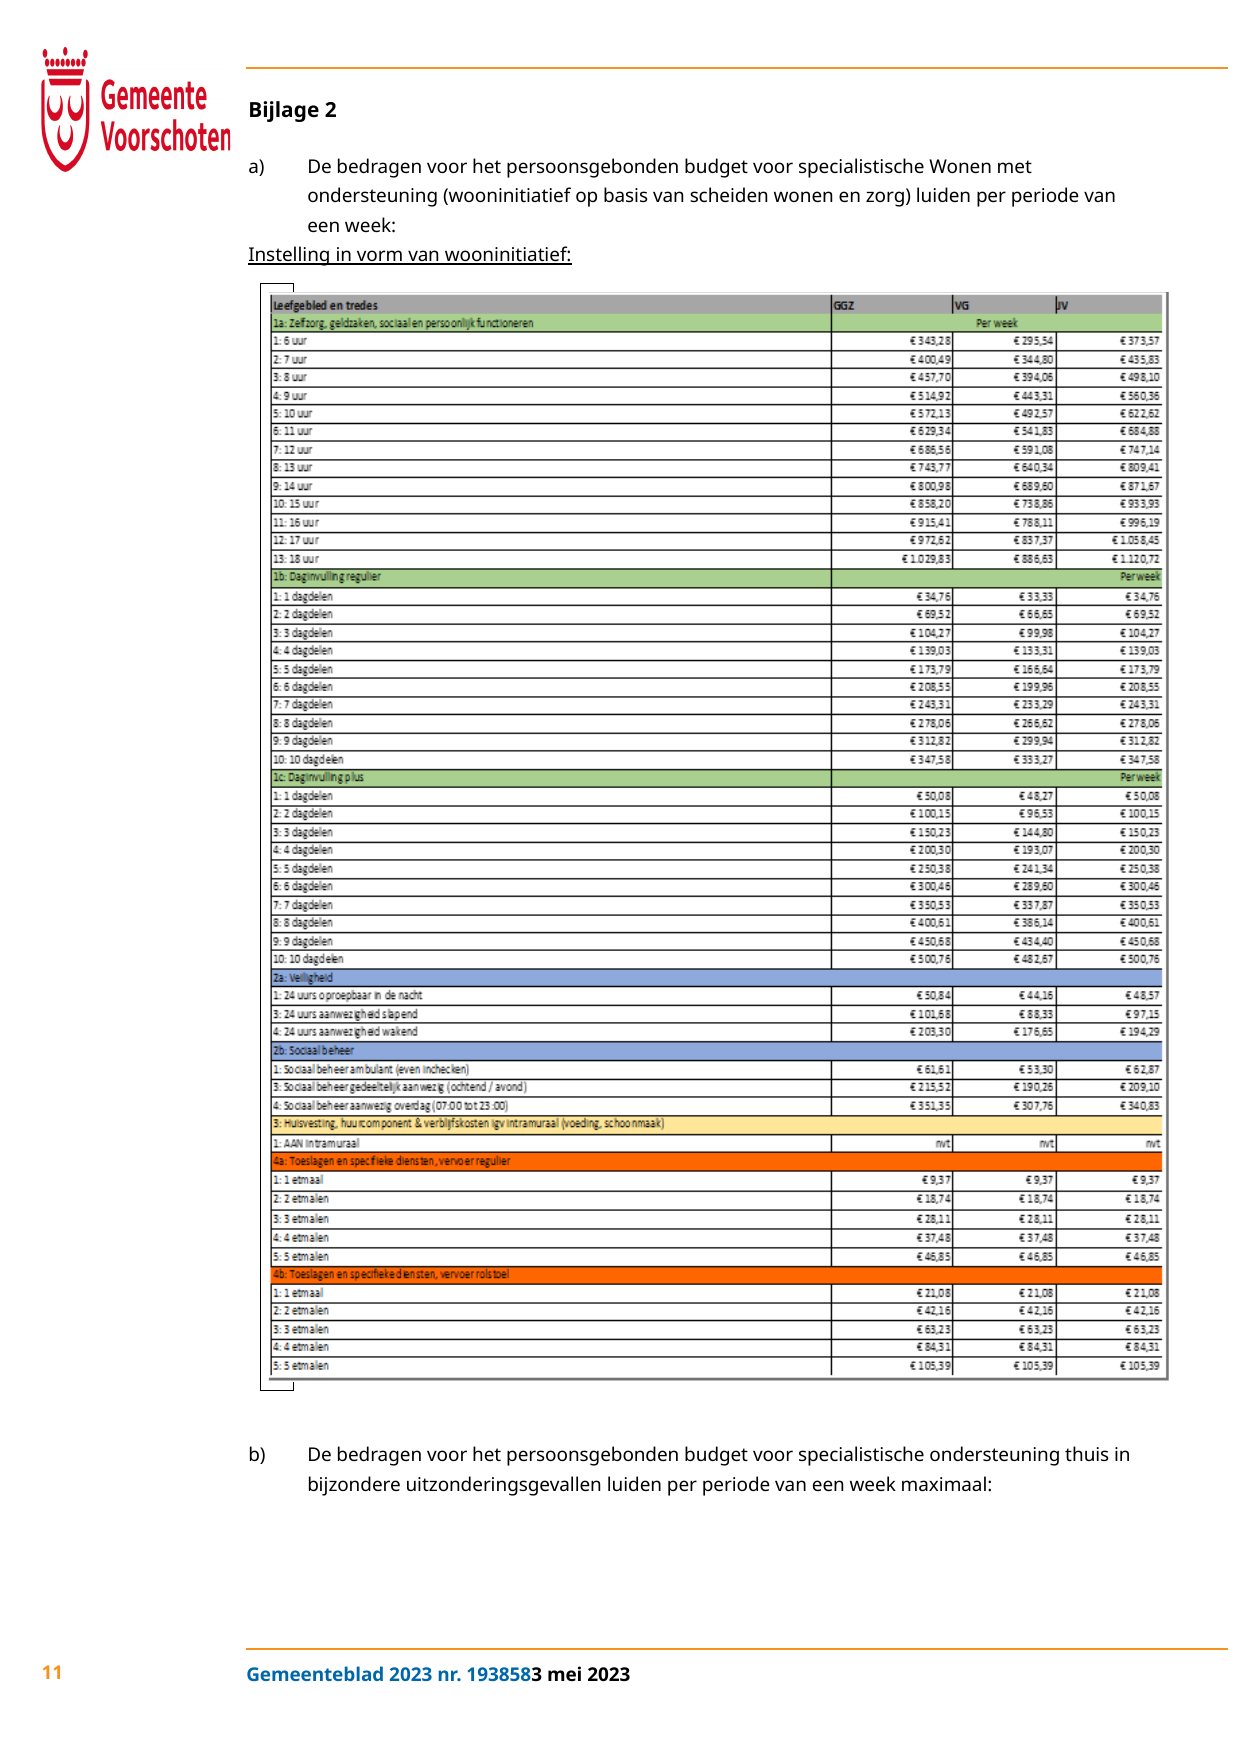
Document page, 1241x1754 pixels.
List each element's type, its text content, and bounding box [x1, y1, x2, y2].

list De bedragen voor het persoonsgebonden budget voor specialistische Wonen met ondersteuning (wooninitiatief op basis van scheiden wonen en zorg) luiden per periode van een week: [248, 153, 1152, 238]
text Instelling in vorm van wooninitiatief: [248, 242, 1152, 267]
picture [268, 292, 1173, 1382]
text Bijlage 2 [248, 95, 1152, 123]
picture [41, 47, 231, 172]
list De bedragen voor het persoonsgebonden budget voor specialistische ondersteuning thuis in bijzondere uitzonderingsgevallen luiden per periode van een week maximaal: [248, 1441, 1152, 1497]
